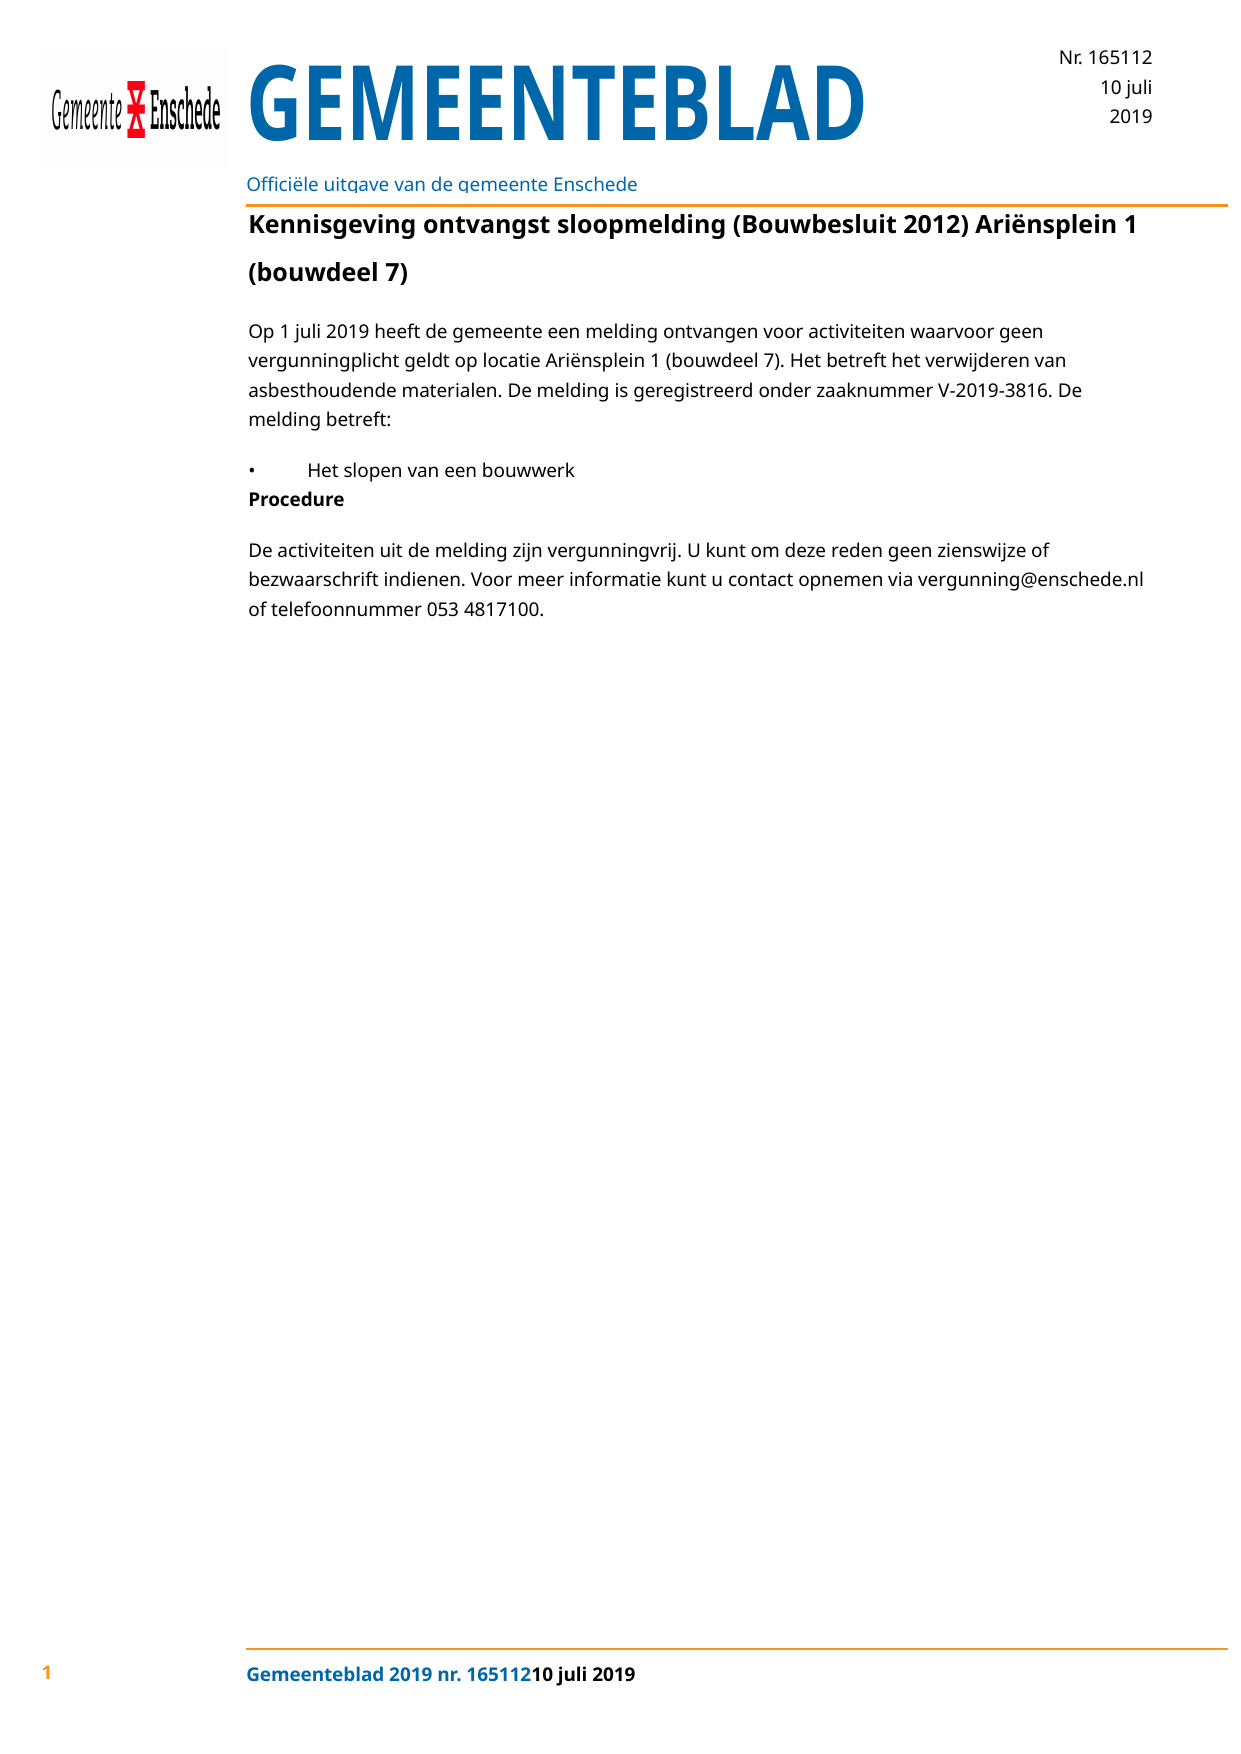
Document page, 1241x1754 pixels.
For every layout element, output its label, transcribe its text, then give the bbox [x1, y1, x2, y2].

text Procedure [248, 487, 1152, 512]
list Het slopen van een bouwwerk [248, 457, 1152, 483]
text Op 1 juli 2019 heeft de gemeente een melding ontvangen voor activiteiten waarvoor geen vergunningplicht geldt op locatie Ariënsplein 1 (bouwdeel 7). Het betreft het verwijderen van asbesthoudende materialen. De melding is geregistreerd onder zaaknummer V-2019-3816. De melding betreft: [248, 318, 1152, 432]
text Kennisgeving ontvangst sloopmelding (Bouwbesluit 2012) Ariënsplein 1 (bouwdeel 7) [248, 207, 1152, 288]
picture [41, 47, 231, 172]
text De activiteiten uit de melding zijn vergunningvrij. U kunt om deze reden geen zienswijze of bezwaarschrift indienen. Voor meer informatie kunt u contact opnemen via vergunning@enschede.nl of telefoonnummer 053 4817100. [248, 537, 1152, 622]
